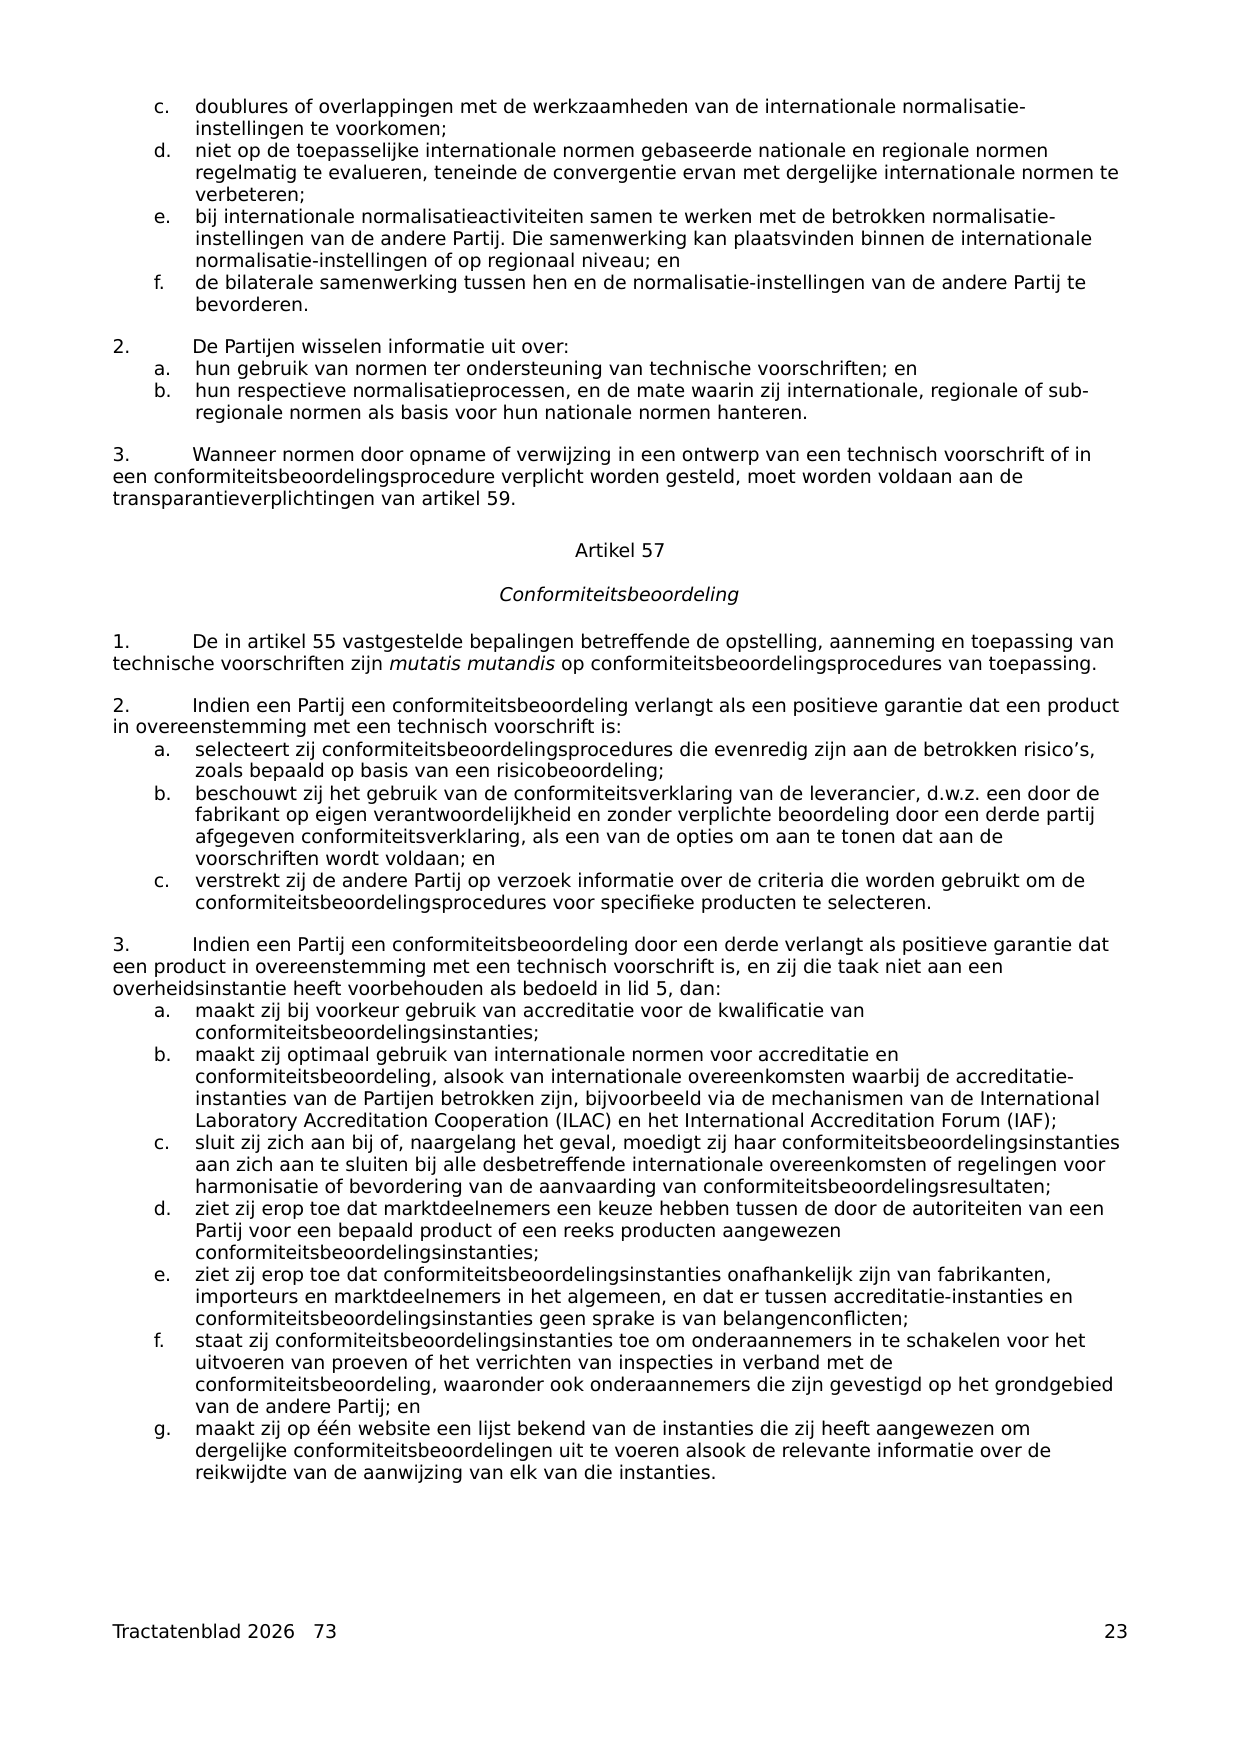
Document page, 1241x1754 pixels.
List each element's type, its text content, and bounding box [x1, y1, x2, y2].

text e. bij internationale normalisatieactiviteiten samen te werken met de betrokken normalisatie-instellingen van de andere Partij. Die samenwerking kan plaatsvinden binnen de internationale normalisatie-instellingen of op regionaal niveau; en [153, 206, 1128, 272]
text 2. De Partijen wisselen informatie uit over: [112, 336, 1128, 358]
text b. beschouwt zij het gebruik van de conformiteitsverklaring van de leverancier, d.w.z. een door de fabrikant op eigen verantwoordelijkheid en zonder verplichte beoordeling door een derde partij afgegeven conformiteitsverklaring, als een van de opties om aan te tonen dat aan de voorschriften wordt voldaan; en [153, 782, 1128, 870]
text a. hun gebruik van normen ter ondersteuning van technische voorschriften; en [153, 358, 1128, 380]
text 3. Indien een Partij een conformiteitsbeoordeling door een derde verlangt als positieve garantie dat een product in overeenstemming met een technisch voorschrift is, en zij die taak niet aan een overheidsinstantie heeft voorbehouden als bedoeld in lid 5, dan: [112, 934, 1128, 1000]
text d. ziet zij erop toe dat marktdeelnemers een keuze hebben tussen de door de autoriteiten van een Partij voor een bepaald product of een reeks producten aangewezen conformiteitsbeoordelingsinstanties; [153, 1198, 1128, 1264]
text g. maakt zij op één website een lijst bekend van de instanties die zij heeft aangewezen om dergelijke conformiteitsbeoordelingen uit te voeren alsook de relevante informatie over de reikwijdte van de aanwijzing van elk van die instanties. [153, 1418, 1128, 1484]
subtitle Artikel 57 Conformiteitsbeoordeling [112, 539, 1128, 606]
text c. doublures of overlappingen met de werkzaamheden van de internationale normalisatie-instellingen te voorkomen; [153, 96, 1128, 140]
text c. sluit zij zich aan bij of, naargelang het geval, moedigt zij haar conformiteitsbeoordelingsinstanties aan zich aan te sluiten bij alle desbetreffende internationale overeenkomsten of regelingen voor harmonisatie of bevordering van de aanvaarding van conformiteitsbeoordelingsresultaten; [153, 1132, 1128, 1198]
text e. ziet zij erop toe dat conformiteitsbeoordelingsinstanties onafhankelijk zijn van fabrikanten, importeurs en marktdeelnemers in het algemeen, en dat er tussen accreditatie-instanties en conformiteitsbeoordelingsinstanties geen sprake is van belangenconflicten; [153, 1264, 1128, 1330]
text f. de bilaterale samenwerking tussen hen en de normalisatie-instellingen van de andere Partij te bevorderen. [153, 272, 1128, 316]
text c. verstrekt zij de andere Partij op verzoek informatie over de criteria die worden gebruikt om de conformiteitsbeoordelingsprocedures voor specifieke producten te selecteren. [153, 870, 1128, 914]
text a. maakt zij bij voorkeur gebruik van accreditatie voor de kwalificatie van conformiteitsbeoordelingsinstanties; [153, 1000, 1128, 1044]
text d. niet op de toepasselijke internationale normen gebaseerde nationale en regionale normen regelmatig te evalueren, teneinde de convergentie ervan met dergelijke internationale normen te verbeteren; [153, 140, 1128, 206]
text a. selecteert zij conformiteitsbeoordelingsprocedures die evenredig zijn aan de betrokken risico’s, zoals bepaald op basis van een risicobeoordeling; [153, 738, 1128, 782]
text f. staat zij conformiteitsbeoordelingsinstanties toe om onderaannemers in te schakelen voor het uitvoeren van proeven of het verrichten van inspecties in verband met de conformiteitsbeoordeling, waaronder ook onderaannemers die zijn gevestigd op het grondgebied van de andere Partij; en [153, 1330, 1128, 1418]
text 2. Indien een Partij een conformiteitsbeoordeling verlangt als een positieve garantie dat een product in overeenstemming met een technisch voorschrift is: [112, 694, 1128, 738]
text b. hun respectieve normalisatieprocessen, en de mate waarin zij internationale, regionale of sub-regionale normen als basis voor hun nationale normen hanteren. [153, 380, 1128, 424]
text b. maakt zij optimaal gebruik van internationale normen voor accreditatie en conformiteitsbeoordeling, alsook van internationale overeenkomsten waarbij de accreditatie-instanties van de Partijen betrokken zijn, bijvoorbeeld via de mechanismen van de International Laboratory Accreditation Cooperation (ILAC) en het International Accreditation Forum (IAF); [153, 1044, 1128, 1132]
text 1. De in artikel 55 vastgestelde bepalingen betreffende de opstelling, aanneming en toepassing van technische voorschriften zijn mutatis mutandis op conformiteitsbeoordelingsprocedures van toepassing. [112, 631, 1128, 674]
text 3. Wanneer normen door opname of verwijzing in een ontwerp van een technisch voorschrift of in een conformiteitsbeoordelingsprocedure verplicht worden gesteld, moet worden voldaan aan de transparantieverplichtingen van artikel 59. [112, 444, 1128, 509]
